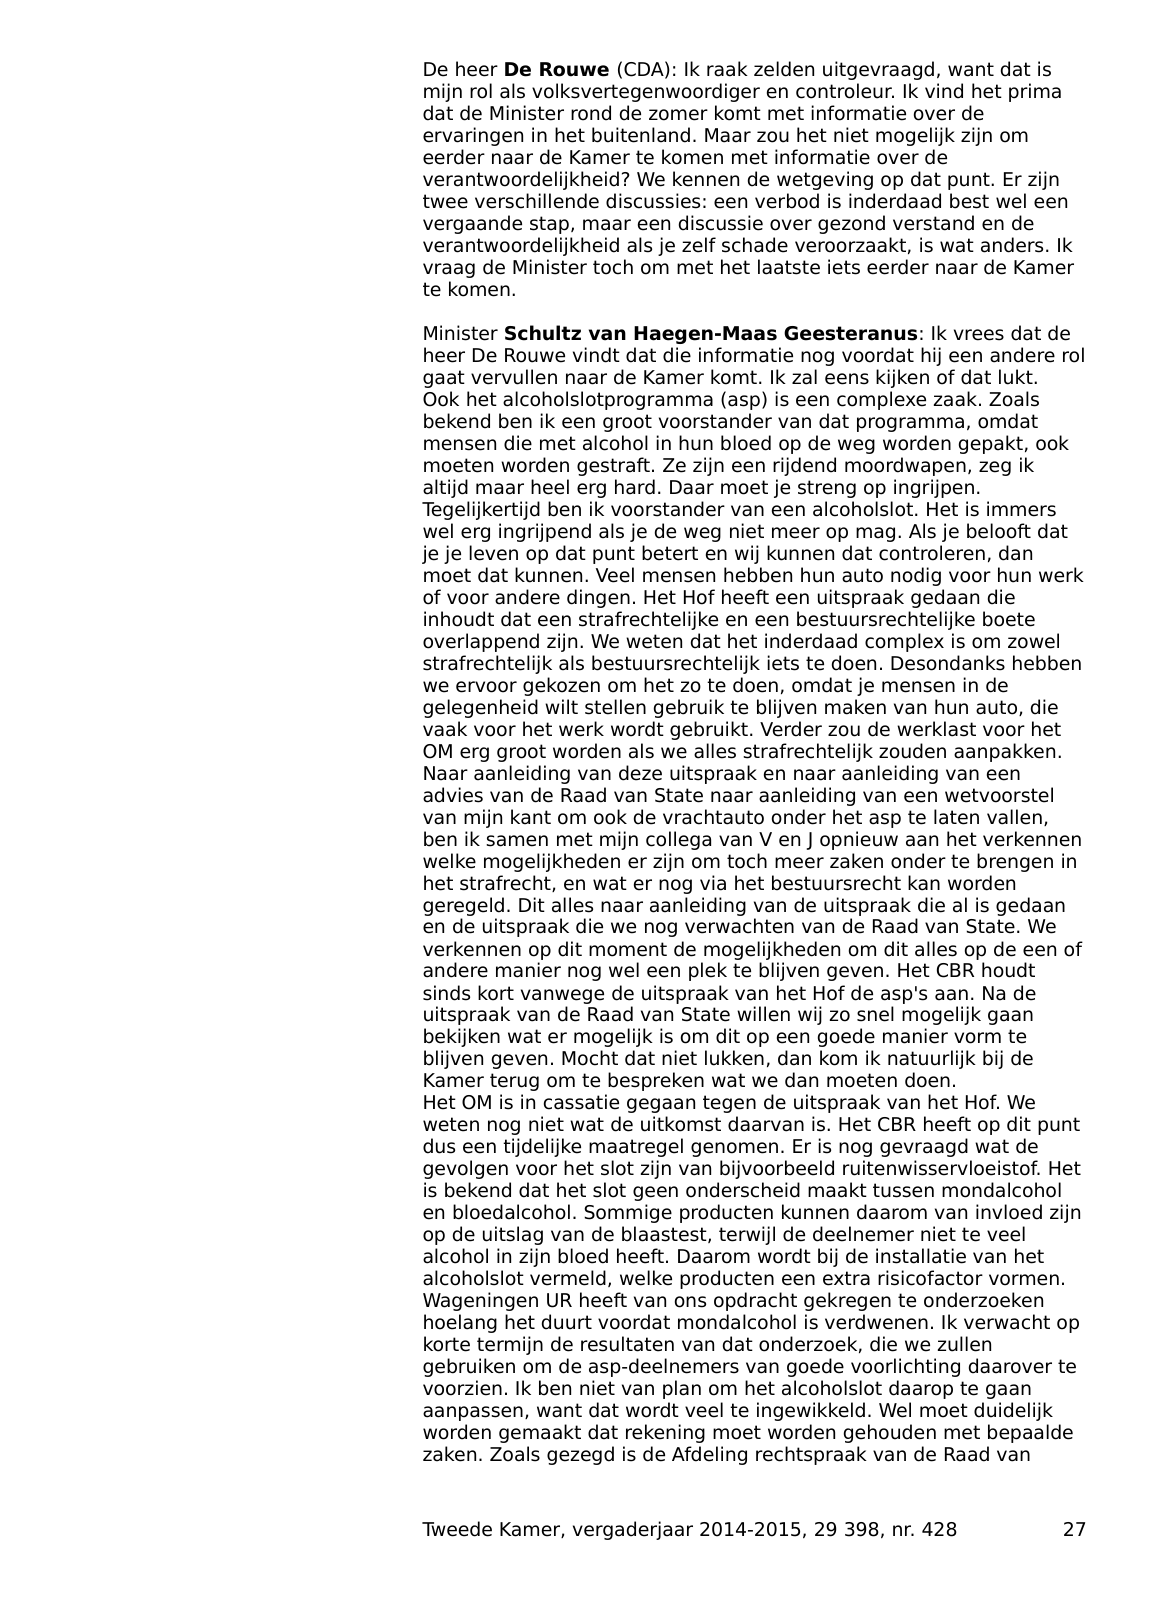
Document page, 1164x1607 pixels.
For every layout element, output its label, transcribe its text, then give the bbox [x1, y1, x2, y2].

text De heer De Rouwe (CDA): Ik raak zelden uitgevraagd, want dat is mijn rol als volksvertegenwoordiger en controleur. Ik vind het prima dat de Minister rond de zomer komt met informatie over de ervaringen in het buitenland. Maar zou het niet mogelijk zijn om eerder naar de Kamer te komen met informatie over de verantwoordelijkheid? We kennen de wetgeving op dat punt. Er zijn twee verschillende discussies: een verbod is inderdaad best wel een vergaande stap, maar een discussie over gezond verstand en de verantwoordelijkheid als je zelf schade veroorzaakt, is wat anders. Ik vraag de Minister toch om met het laatste iets eerder naar de Kamer te komen. [422, 59, 1087, 301]
text Ook het alcoholslotprogramma (asp) is een complexe zaak. Zoals bekend ben ik een groot voorstander van dat programma, omdat mensen die met alcohol in hun bloed op de weg worden gepakt, ook moeten worden gestraft. Ze zijn een rijdend moordwapen, zeg ik altijd maar heel erg hard. Daar moet je streng op ingrijpen. Tegelijkertijd ben ik voorstander van een alcoholslot. Het is immers wel erg ingrijpend als je de weg niet meer op mag. Als je belooft dat je je leven op dat punt betert en wij kunnen dat controleren, dan moet dat kunnen. Veel mensen hebben hun auto nodig voor hun werk of voor andere dingen. Het Hof heeft een uitspraak gedaan die inhoudt dat een strafrechtelijke en een bestuursrechtelijke boete overlappend zijn. We weten dat het inderdaad complex is om zowel strafrechtelijk als bestuursrechtelijk iets te doen. Desondanks hebben we ervoor gekozen om het zo te doen, omdat je mensen in de gelegenheid wilt stellen gebruik te blijven maken van hun auto, die vaak voor het werk wordt gebruikt. Verder zou de werklast voor het OM erg groot worden als we alles strafrechtelijk zouden aanpakken. [422, 389, 1087, 763]
text Het OM is in cassatie gegaan tegen de uitspraak van het Hof. We weten nog niet wat de uitkomst daarvan is. Het CBR heeft op dit punt dus een tijdelijke maatregel genomen. Er is nog gevraagd wat de gevolgen voor het slot zijn van bijvoorbeeld ruitenwisservloeistof. Het is bekend dat het slot geen onderscheid maakt tussen mondalcohol en bloedalcohol. Sommige producten kunnen daarom van invloed zijn op de uitslag van de blaastest, terwijl de deelnemer niet te veel alcohol in zijn bloed heeft. Daarom wordt bij de installatie van het alcoholslot vermeld, welke producten een extra risicofactor vormen. Wageningen UR heeft van ons opdracht gekregen te onderzoeken hoelang het duurt voordat mondalcohol is verdwenen. Ik verwacht op korte termijn de resultaten van dat onderzoek, die we zullen gebruiken om de asp-deelnemers van goede voorlichting daarover te voorzien. Ik ben niet van plan om het alcoholslot daarop te gaan aanpassen, want dat wordt veel te ingewikkeld. Wel moet duidelijk worden gemaakt dat rekening moet worden gehouden met bepaalde zaken. Zoals gezegd is de Afdeling rechtspraak van de Raad van [422, 1092, 1087, 1466]
text Naar aanleiding van deze uitspraak en naar aanleiding van een advies van de Raad van State naar aanleiding van een wetvoorstel van mijn kant om ook de vrachtauto onder het asp te laten vallen, ben ik samen met mijn collega van V en J opnieuw aan het verkennen welke mogelijkheden er zijn om toch meer zaken onder te brengen in het strafrecht, en wat er nog via het bestuursrecht kan worden geregeld. Dit alles naar aanleiding van de uitspraak die al is gedaan en de uitspraak die we nog verwachten van de Raad van State. We verkennen op dit moment de mogelijkheden om dit alles op de een of andere manier nog wel een plek te blijven geven. Het CBR houdt sinds kort vanwege de uitspraak van het Hof de asp's aan. Na de uitspraak van de Raad van State willen wij zo snel mogelijk gaan bekijken wat er mogelijk is om dit op een goede manier vorm te blijven geven. Mocht dat niet lukken, dan kom ik natuurlijk bij de Kamer terug om te bespreken wat we dan moeten doen. [422, 763, 1087, 1092]
text Minister Schultz van Haegen-Maas Geesteranus: Ik vrees dat de heer De Rouwe vindt dat die informatie nog voordat hij een andere rol gaat vervullen naar de Kamer komt. Ik zal eens kijken of dat lukt. [422, 323, 1087, 389]
